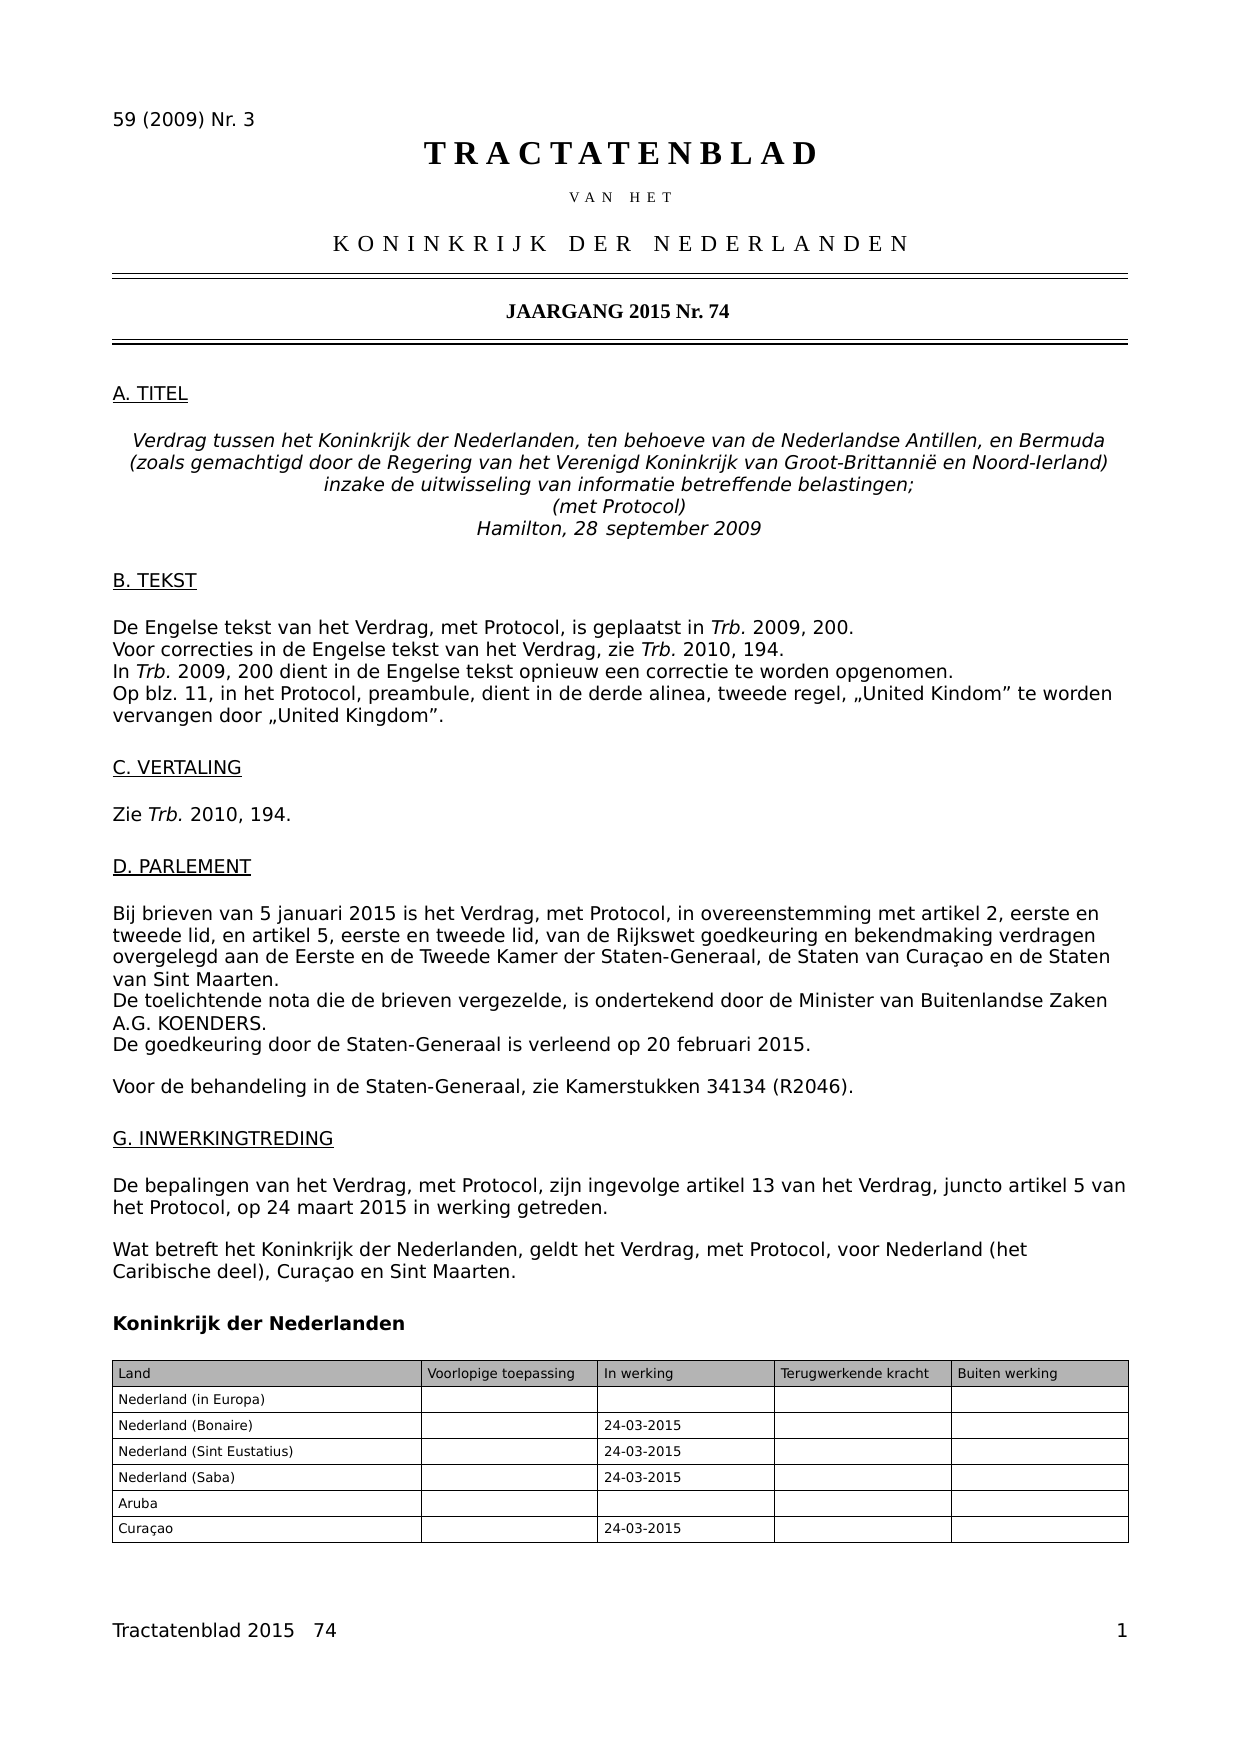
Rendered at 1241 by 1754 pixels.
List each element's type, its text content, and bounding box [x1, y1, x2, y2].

table_cell [952, 1491, 1128, 1516]
table_cell 24-03-2015 [598, 1439, 774, 1464]
table_cell [422, 1491, 597, 1516]
table_cell Nederland (Bonaire) [113, 1413, 421, 1438]
table_cell [775, 1413, 951, 1438]
table_cell [952, 1465, 1128, 1490]
table_cell [775, 1465, 951, 1490]
text De Engelse tekst van het Verdrag, met Protocol, is geplaatst in Trb. 2009, 200. [112, 617, 1128, 639]
text De goedkeuring door de Staten-Generaal is verleend op 20 februari 2015. [112, 1034, 1128, 1056]
text Bij brieven van 5 januari 2015 is het Verdrag, met Protocol, in overeenstemming met artikel 2, eerste en tweede lid, en artikel 5, eerste en tweede lid, van de Rijkswet goedkeuring en bekendmaking verdragen overgelegd aan de Eerste en de Tweede Kamer der Staten-Generaal, de Staten van Curaçao en de Staten van Sint Maarten. [112, 902, 1128, 990]
text Hamilton, 28 september 2009 [112, 518, 1128, 540]
subtitle D. PARLEMENT [112, 856, 1128, 877]
text Voor correcties in de Engelse tekst van het Verdrag, zie Trb. 2010, 194. [112, 639, 1128, 661]
table_cell Curaçao [113, 1517, 421, 1542]
table_cell [952, 1387, 1128, 1412]
table_cell [952, 1439, 1128, 1464]
table_cell [775, 1387, 951, 1412]
table_header Terugwerkende kracht [775, 1361, 951, 1386]
table_cell [952, 1517, 1128, 1542]
text VAN HET [112, 189, 1128, 206]
table_cell [952, 1413, 1128, 1438]
text Voor de behandeling in de Staten-Generaal, zie Kamerstukken 34134 (R2046). [112, 1076, 1128, 1098]
text Verdrag tussen het Koninkrijk der Nederlanden, ten behoeve van de Nederlandse Antillen, en Bermuda (zoals gemachtigd door de Regering van het Verenigd Koninkrijk van Groot-Brittannië en Noord-Ierland) inzake de uitwisseling van informatie betreffende belastingen; [112, 430, 1128, 496]
table_cell [422, 1413, 597, 1438]
table_cell [422, 1465, 597, 1490]
table_cell 24-03-2015 [598, 1465, 774, 1490]
table_cell [422, 1517, 597, 1542]
table_cell 24-03-2015 [598, 1517, 774, 1542]
table_cell [422, 1387, 597, 1412]
subtitle Koninkrijk der Nederlanden [112, 1313, 1128, 1335]
table_header In werking [598, 1361, 774, 1386]
table_header Land [113, 1361, 421, 1386]
text Op blz. 11, in het Protocol, preambule, dient in de derde alinea, tweede regel, „United Kindom” te worden vervangen door „United Kingdom”. [112, 683, 1128, 727]
text In Trb. 2009, 200 dient in de Engelse tekst opnieuw een correctie te worden opgenomen. [112, 661, 1128, 683]
subtitle C. VERTALING [112, 757, 1128, 778]
text 59 (2009) Nr. 3 [112, 109, 1128, 131]
table_cell [775, 1517, 951, 1542]
subtitle G. INWERKINGTREDING [112, 1128, 1128, 1150]
subtitle B. TEKST [112, 570, 1128, 592]
table_cell Nederland (Sint Eustatius) [113, 1439, 421, 1464]
table_cell [775, 1439, 951, 1464]
subtitle A. TITEL [112, 383, 1128, 405]
table_cell Nederland (in Europa) [113, 1387, 421, 1412]
table_cell [598, 1387, 774, 1412]
table_cell [598, 1491, 774, 1516]
text JAARGANG 2015 Nr. 74 [112, 299, 1128, 323]
text De bepalingen van het Verdrag, met Protocol, zijn ingevolge artikel 13 van het Verdrag, juncto artikel 5 van het Protocol, op 24 maart 2015 in werking getreden. [112, 1175, 1128, 1219]
table_cell 24-03-2015 [598, 1413, 774, 1438]
table_header Voorlopige toepassing [422, 1361, 597, 1386]
text KONINKRIJK DER NEDERLANDEN [112, 229, 1128, 256]
text Wat betreft het Koninkrijk der Nederlanden, geldt het Verdrag, met Protocol, voor Nederland (het Caribische deel), Curaçao en Sint Maarten. [112, 1239, 1128, 1283]
text TRACTATENBLAD [112, 133, 1128, 172]
text (met Protocol) [112, 496, 1128, 518]
table_cell Aruba [113, 1491, 421, 1516]
text Zie Trb. 2010, 194. [112, 803, 1128, 826]
table_cell [422, 1439, 597, 1464]
table_cell [775, 1491, 951, 1516]
table_cell Nederland (Saba) [113, 1465, 421, 1490]
text De toelichtende nota die de brieven vergezelde, is ondertekend door de Minister van Buitenlandse Zaken A.G. KOENDERS. [112, 990, 1128, 1034]
table_header Buiten werking [952, 1361, 1128, 1386]
